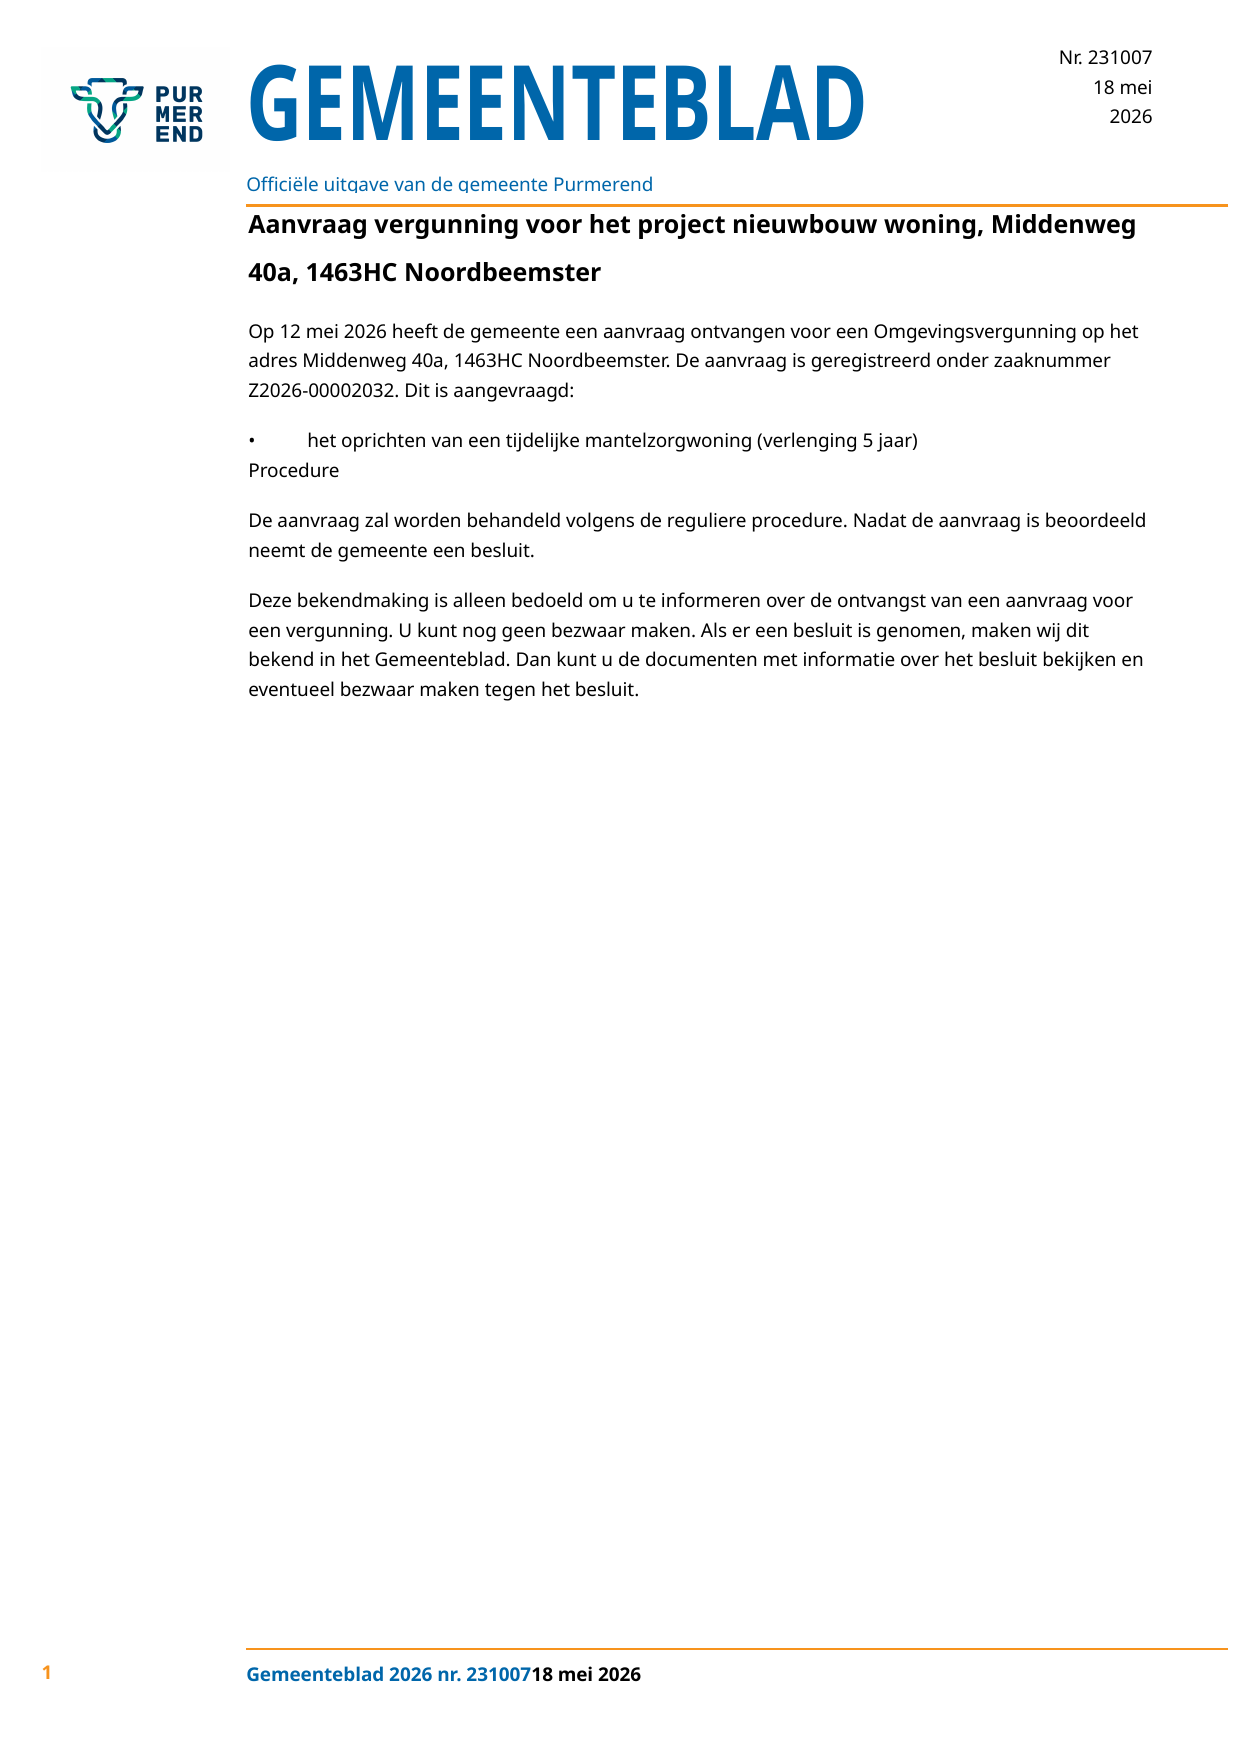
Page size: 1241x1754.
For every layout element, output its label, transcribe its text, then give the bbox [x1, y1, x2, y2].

list het oprichten van een tijdelijke mantelzorgwoning (verlenging 5 jaar) [248, 427, 1152, 453]
text Deze bekendmaking is alleen bedoeld om u te informeren over de ontvangst van een aanvraag voor een vergunning. U kunt nog geen bezwaar maken. Als er een besluit is genomen, maken wij dit bekend in het Gemeenteblad. Dan kunt u de documenten met informatie over het besluit bekijken en eventueel bezwaar maken tegen het besluit. [248, 587, 1152, 702]
text Procedure [248, 457, 1152, 483]
text De aanvraag zal worden behandeld volgens de reguliere procedure. Nadat de aanvraag is beoordeeld neemt de gemeente een besluit. [248, 507, 1152, 563]
text Aanvraag vergunning voor het project nieuwbouw woning, Middenweg 40a, 1463HC Noordbeemster [248, 207, 1152, 288]
picture [41, 47, 231, 172]
text Op 12 mei 2026 heeft de gemeente een aanvraag ontvangen voor een Omgevingsvergunning op het adres Middenweg 40a, 1463HC Noordbeemster. De aanvraag is geregistreerd onder zaaknummer Z2026-00002032. Dit is aangevraagd: [248, 318, 1152, 403]
